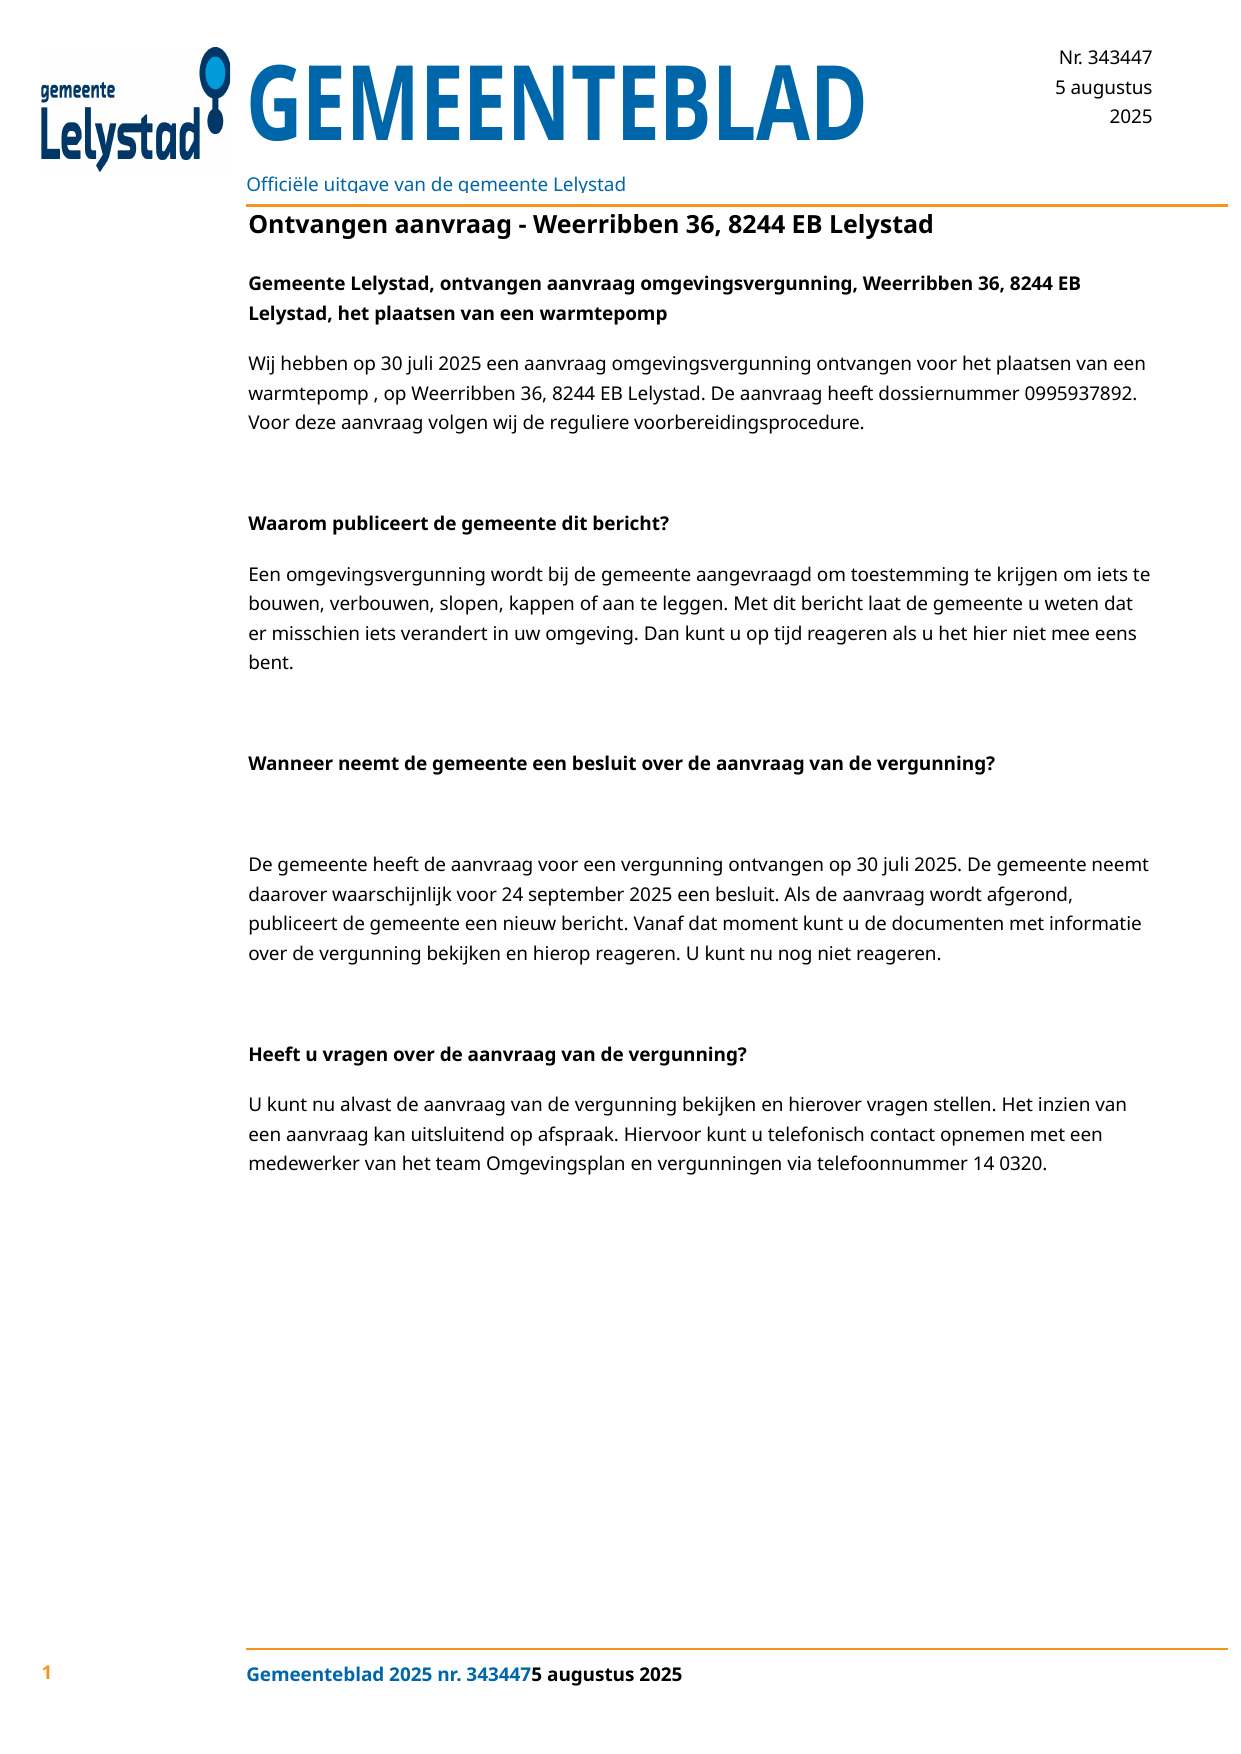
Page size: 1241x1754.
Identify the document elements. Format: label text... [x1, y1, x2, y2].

text Gemeente Lelystad, ontvangen aanvraag omgevingsvergunning, Weerribben 36, 8244 EB Lelystad, het plaatsen van een warmtepomp [248, 270, 1152, 326]
text U kunt nu alvast de aanvraag van de vergunning bekijken en hierover vragen stellen. Het inzien van een aanvraag kan uitsluitend op afspraak. Hiervoor kunt u telefonisch contact opnemen met een medewerker van het team Omgevingsplan en vergunningen via telefoonnummer 14 0320. [248, 1091, 1152, 1176]
picture [41, 47, 231, 172]
text Waarom publiceert de gemeente dit bericht? [248, 510, 1152, 536]
text Een omgevingsvergunning wordt bij de gemeente aangevraagd om toestemming te krijgen om iets te bouwen, verbouwen, slopen, kappen of aan te leggen. Met dit bericht laat de gemeente u weten dat er misschien iets verandert in uw omgeving. Dan kunt u op tijd reageren als u het hier niet mee eens bent. [248, 561, 1152, 675]
text Wij hebben op 30 juli 2025 een aanvraag omgevingsvergunning ontvangen voor het plaatsen van een warmtepomp , op Weerribben 36, 8244 EB Lelystad. De aanvraag heeft dossiernummer 0995937892. Voor deze aanvraag volgen wij de reguliere voorbereidingsprocedure. [248, 350, 1152, 435]
text Heeft u vragen over de aanvraag van de vergunning? [248, 1041, 1152, 1066]
text Ontvangen aanvraag - Weerribben 36, 8244 EB Lelystad [248, 207, 1152, 241]
text Wanneer neemt de gemeente een besluit over de aanvraag van de vergunning? [248, 750, 1152, 776]
text De gemeente heeft de aanvraag voor een vergunning ontvangen op 30 juli 2025. De gemeente neemt daarover waarschijnlijk voor 24 september 2025 een besluit. Als de aanvraag wordt afgerond, publiceert de gemeente een nieuw bericht. Vanaf dat moment kunt u de documenten met informatie over de vergunning bekijken en hierop reageren. U kunt nu nog niet reageren. [248, 851, 1152, 966]
